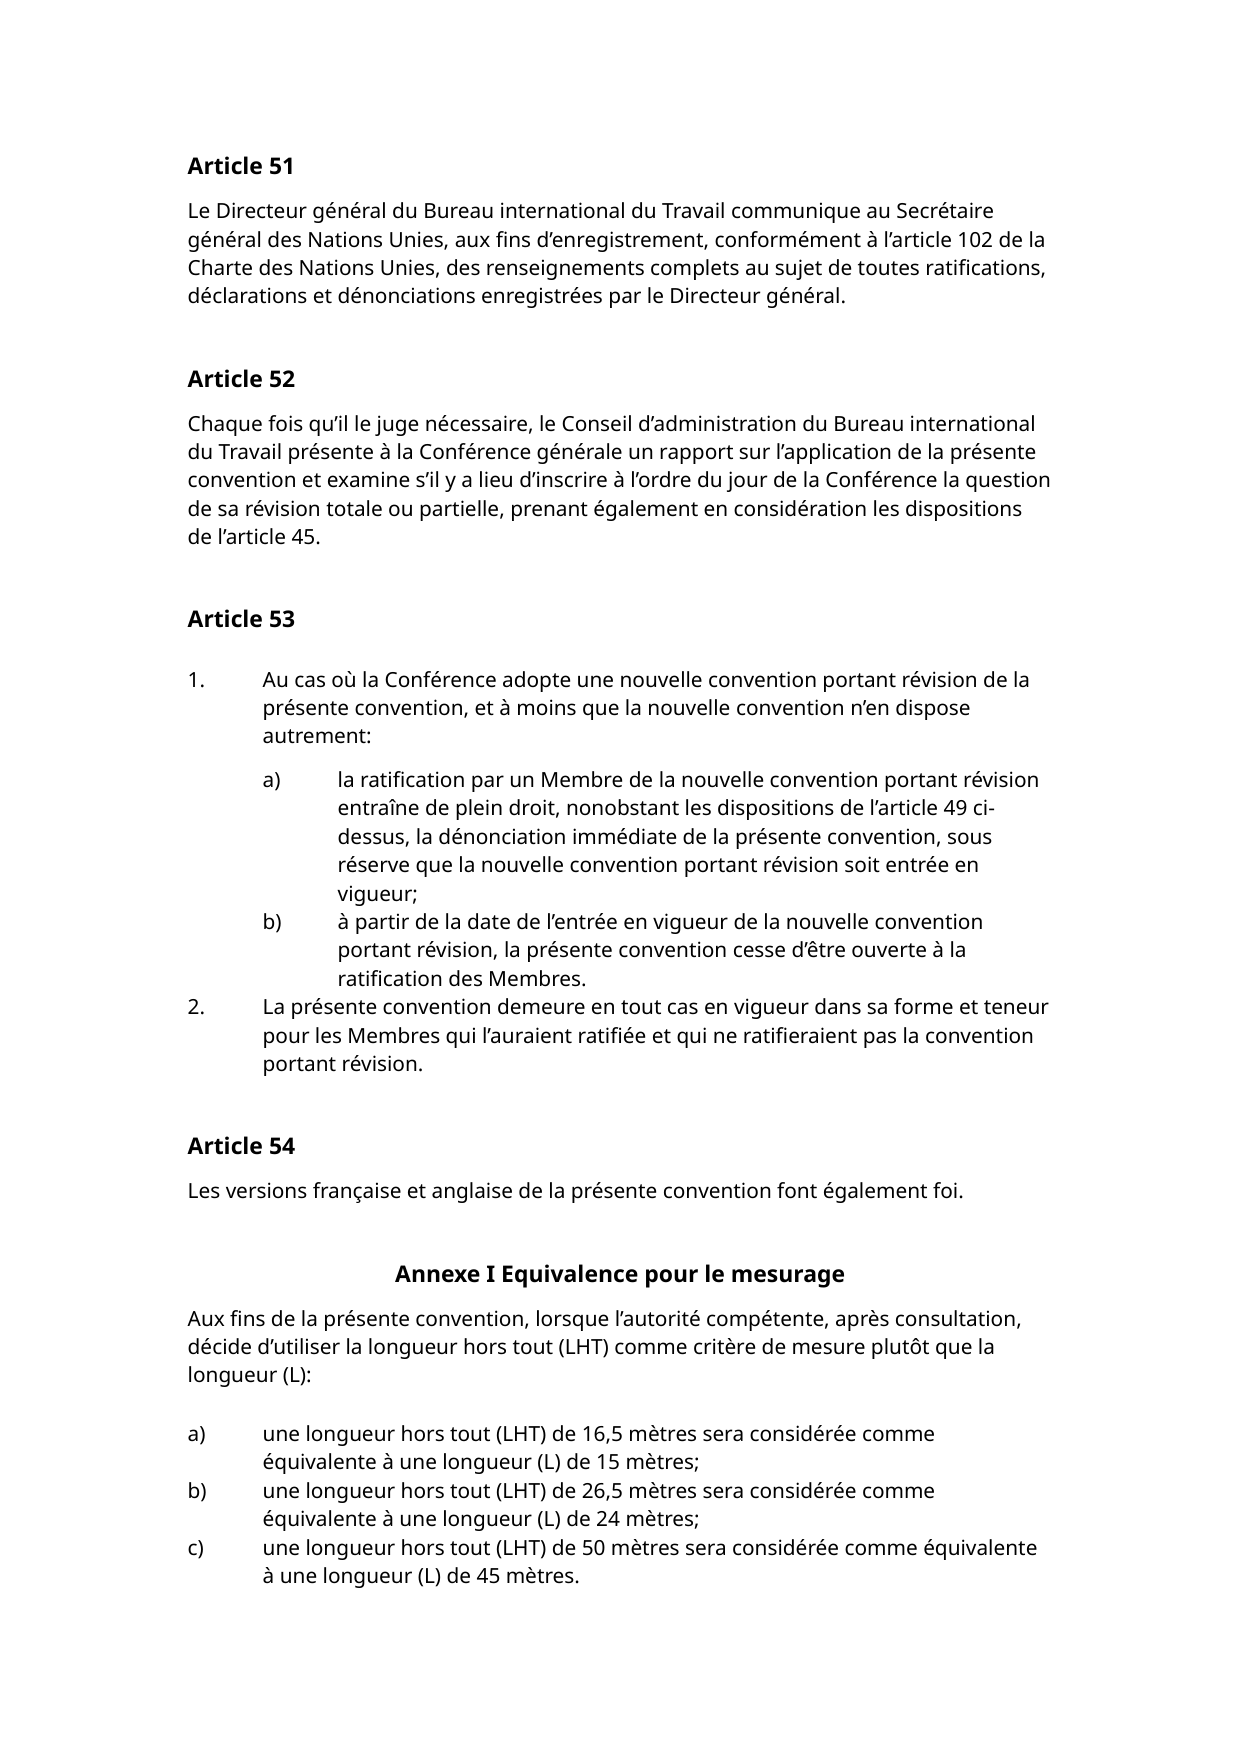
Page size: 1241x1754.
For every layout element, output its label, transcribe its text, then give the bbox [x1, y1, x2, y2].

list la ratification par un Membre de la nouvelle convention portant révision entraîne de plein droit, nonobstant les dispositions de l’article 49 ci-dessus, la dénonciation immédiate de la présente convention, sous réserve que la nouvelle convention portant révision soit entrée en vigueur; [262, 765, 1053, 907]
list une longueur hors tout (LHT) de 16,5 mètres sera considérée comme équivalente à une longueur (L) de 15 mètres; [187, 1419, 1053, 1476]
subtitle Article 53 [187, 603, 1053, 635]
subtitle Article 54 [187, 1130, 1053, 1162]
subtitle Article 51 [187, 150, 1053, 181]
list Au cas où la Conférence adopte une nouvelle convention portant révision de la présente convention, et à moins que la nouvelle convention n’en dispose autrement: [187, 665, 1053, 750]
list à partir de la date de l’entrée en vigueur de la nouvelle convention portant révision, la présente convention cesse d’être ouverte à la ratification des Membres. [262, 907, 1053, 992]
list La présente convention demeure en tout cas en vigueur dans sa forme et teneur pour les Membres qui l’auraient ratifiée et qui ne ratifieraient pas la convention portant révision. [187, 992, 1053, 1078]
text Les versions française et anglaise de la présente convention font également foi. [187, 1177, 1053, 1205]
text Chaque fois qu’il le juge nécessaire, le Conseil d’administration du Bureau international du Travail présente à la Conférence générale un rapport sur l’application de la présente convention et examine s’il y a lieu d’inscrire à l’ordre du jour de la Conférence la question de sa révision totale ou partielle, prenant également en considération les dispositions de l’article 45. [187, 409, 1053, 551]
text Aux fins de la présente convention, lorsque l’autorité compétente, après consultation, décide d’utiliser la longueur hors tout (LHT) comme critère de mesure plutôt que la longueur (L): [187, 1304, 1053, 1389]
list une longueur hors tout (LHT) de 50 mètres sera considérée comme équivalente à une longueur (L) de 45 mètres. [187, 1533, 1053, 1590]
subtitle Annexe I Equivalence pour le mesurage [187, 1257, 1053, 1289]
subtitle Article 52 [187, 362, 1053, 394]
text Le Directeur général du Bureau international du Travail communique au Secrétaire général des Nations Unies, aux fins d’enregistrement, conformément à l’article 102 de la Charte des Nations Unies, des renseignements complets au sujet de toutes ratifications, déclarations et dénonciations enregistrées par le Directeur général. [187, 196, 1053, 310]
list une longueur hors tout (LHT) de 26,5 mètres sera considérée comme équivalente à une longueur (L) de 24 mètres; [187, 1476, 1053, 1533]
